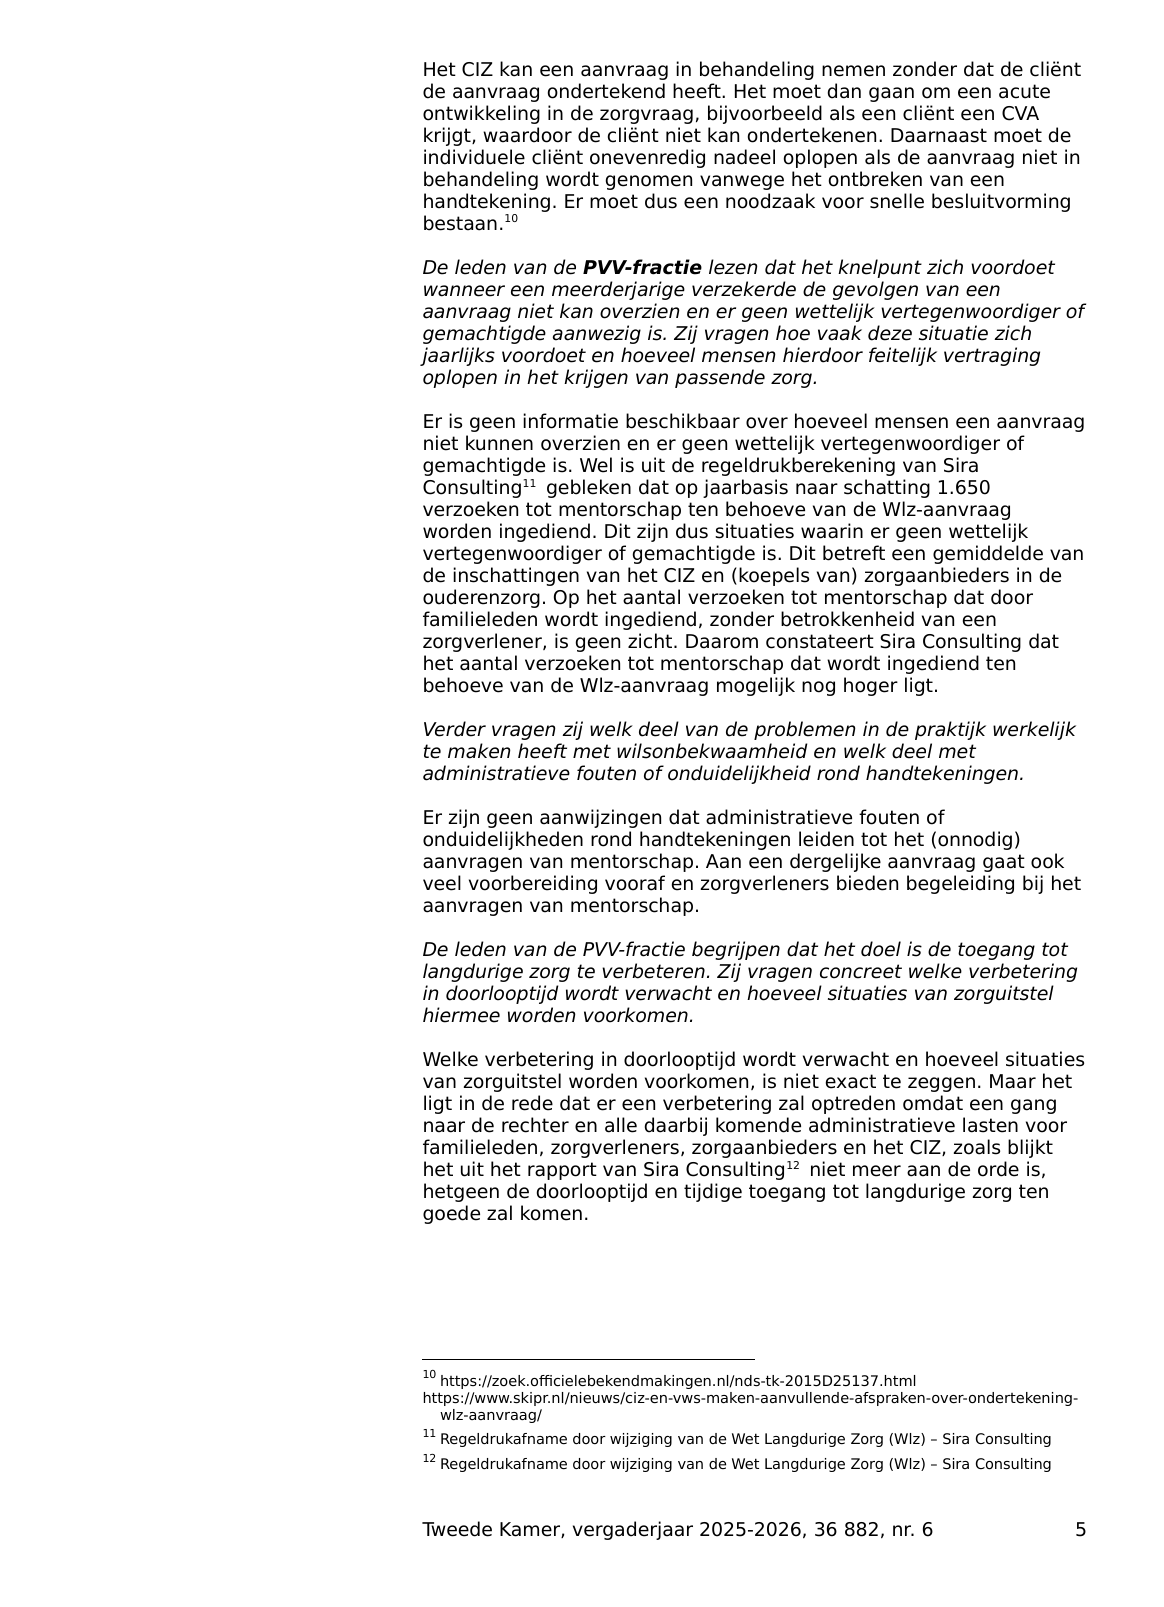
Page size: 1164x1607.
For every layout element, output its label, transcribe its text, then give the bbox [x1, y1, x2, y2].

text De leden van de PVV-fractie lezen dat het knelpunt zich voordoet wanneer een meerderjarige verzekerde de gevolgen van een aanvraag niet kan overzien en er geen wettelijk vertegenwoordiger of gemachtigde aanwezig is. Zij vragen hoe vaak deze situatie zich jaarlijks voordoet en hoeveel mensen hierdoor feitelijk vertraging oplopen in het krijgen van passende zorg. [422, 257, 1087, 389]
text Welke verbetering in doorlooptijd wordt verwacht en hoeveel situaties van zorguitstel worden voorkomen, is niet exact te zeggen. Maar het ligt in de rede dat er een verbetering zal optreden omdat een gang naar de rechter en alle daarbij komende administratieve lasten voor familieleden, zorgverleners, zorgaanbieders en het CIZ, zoals blijkt het uit het rapport van Sira Consulting niet meer aan de orde is, hetgeen de doorlooptijd en tijdige toegang tot langdurige zorg ten goede zal komen. [422, 1049, 1087, 1225]
text Verder vragen zij welk deel van de problemen in de praktijk werkelijk te maken heeft met wilsonbekwaamheid en welk deel met administratieve fouten of onduidelijkheid rond handtekeningen. [422, 719, 1087, 785]
text https://www.skipr.nl/nieuws/ciz-en-vws-maken-aanvullende-afspraken-over-ondertekening-wlz-aanvraag/ [422, 1391, 1087, 1424]
text Er zijn geen aanwijzingen dat administratieve fouten of onduidelijkheden rond handtekeningen leiden tot het (onnodig) aanvragen van mentorschap. Aan een dergelijke aanvraag gaat ook veel voorbereiding vooraf en zorgverleners bieden begeleiding bij het aanvragen van mentorschap. [422, 807, 1087, 917]
text De leden van de PVV-fractie begrijpen dat het doel is de toegang tot langdurige zorg te verbeteren. Zij vragen concreet welke verbetering in doorlooptijd wordt verwacht en hoeveel situaties van zorguitstel hiermee worden voorkomen. [422, 939, 1087, 1027]
text Regeldrukafname door wijziging van de Wet Langdurige Zorg (Wlz) – Sira Consulting [422, 1452, 1087, 1474]
text https://zoek.officielebekendmakingen.nl/nds-tk-2015D25137.html [422, 1368, 1087, 1391]
text Het CIZ kan een aanvraag in behandeling nemen zonder dat de cliënt de aanvraag ondertekend heeft. Het moet dan gaan om een acute ontwikkeling in de zorgvraag, bijvoorbeeld als een cliënt een CVA krijgt, waardoor de cliënt niet kan ondertekenen. Daarnaast moet de individuele cliënt onevenredig nadeel oplopen als de aanvraag niet in behandeling wordt genomen vanwege het ontbreken van een handtekening. Er moet dus een noodzaak voor snelle besluitvorming bestaan. [422, 59, 1087, 235]
text Regeldrukafname door wijziging van de Wet Langdurige Zorg (Wlz) – Sira Consulting [422, 1427, 1087, 1449]
text Er is geen informatie beschikbaar over hoeveel mensen een aanvraag niet kunnen overzien en er geen wettelijk vertegenwoordiger of gemachtigde is. Wel is uit de regeldrukberekening van Sira Consulting gebleken dat op jaarbasis naar schatting 1.650 verzoeken tot mentorschap ten behoeve van de Wlz-aanvraag worden ingediend. Dit zijn dus situaties waarin er geen wettelijk vertegenwoordiger of gemachtigde is. Dit betreft een gemiddelde van de inschattingen van het CIZ en (koepels van) zorgaanbieders in de ouderenzorg. Op het aantal verzoeken tot mentorschap dat door familieleden wordt ingediend, zonder betrokkenheid van een zorgverlener, is geen zicht. Daarom constateert Sira Consulting dat het aantal verzoeken tot mentorschap dat wordt ingediend ten behoeve van de Wlz-aanvraag mogelijk nog hoger ligt. [422, 411, 1087, 697]
